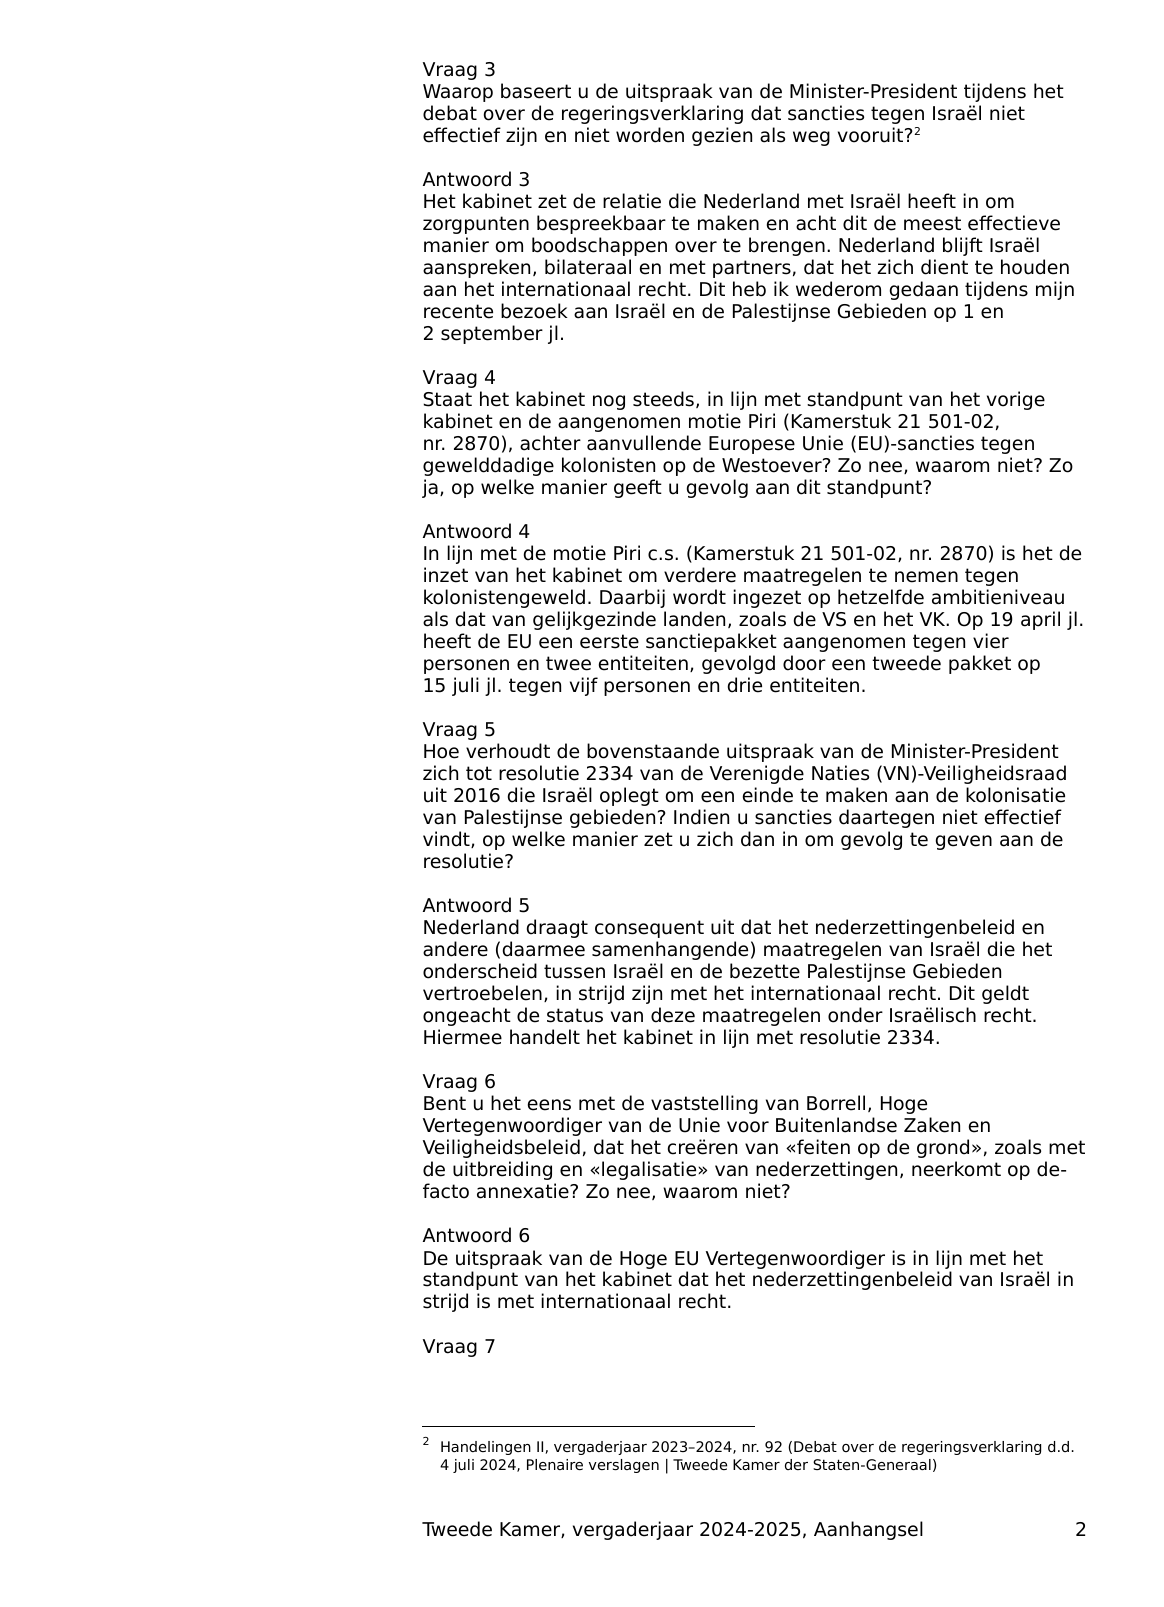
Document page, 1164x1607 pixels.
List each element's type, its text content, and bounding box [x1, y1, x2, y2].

text Waarop baseert u de uitspraak van de Minister-President tijdens het debat over de regeringsverklaring dat sancties tegen Israël niet effectief zijn en niet worden gezien als weg vooruit? [422, 81, 1087, 147]
text Vraag 7 [422, 1336, 1087, 1357]
text Vraag 5 [422, 719, 1087, 741]
text Het kabinet zet de relatie die Nederland met Israël heeft in om zorgpunten bespreekbaar te maken en acht dit de meest effectieve manier om boodschappen over te brengen. Nederland blijft Israël aanspreken, bilateraal en met partners, dat het zich dient te houden aan het internationaal recht. Dit heb ik wederom gedaan tijdens mijn recente bezoek aan Israël en de Palestijnse Gebieden op 1 en 2 september jl. [422, 191, 1087, 345]
text Bent u het eens met de vaststelling van Borrell, Hoge Vertegenwoordiger van de Unie voor Buitenlandse Zaken en Veiligheidsbeleid, dat het creëren van «feiten op de grond», zoals met de uitbreiding en «legalisatie» van nederzettingen, neerkomt op de-facto annexatie? Zo nee, waarom niet? [422, 1093, 1087, 1203]
text Antwoord 6 [422, 1225, 1087, 1247]
text Antwoord 4 [422, 521, 1087, 543]
text Vraag 6 [422, 1071, 1087, 1093]
text Antwoord 5 [422, 895, 1087, 917]
text Staat het kabinet nog steeds, in lijn met standpunt van het vorige kabinet en de aangenomen motie Piri (Kamerstuk 21 501-02, nr. 2870), achter aanvullende Europese Unie (EU)-sancties tegen gewelddadige kolonisten op de Westoever? Zo nee, waarom niet? Zo ja, op welke manier geeft u gevolg aan dit standpunt? [422, 389, 1087, 499]
text De uitspraak van de Hoge EU Vertegenwoordiger is in lijn met het standpunt van het kabinet dat het nederzettingenbeleid van Israël in strijd is met internationaal recht. [422, 1247, 1087, 1313]
text In lijn met de motie Piri c.s. (Kamerstuk 21 501-02, nr. 2870) is het de inzet van het kabinet om verdere maatregelen te nemen tegen kolonistengeweld. Daarbij wordt ingezet op hetzelfde ambitieniveau als dat van gelijkgezinde landen, zoals de VS en het VK. Op 19 april jl. heeft de EU een eerste sanctiepakket aangenomen tegen vier personen en twee entiteiten, gevolgd door een tweede pakket op 15 juli jl. tegen vijf personen en drie entiteiten. [422, 543, 1087, 697]
text Vraag 3 [422, 59, 1087, 81]
text Nederland draagt consequent uit dat het nederzettingenbeleid en andere (daarmee samenhangende) maatregelen van Israël die het onderscheid tussen Israël en de bezette Palestijnse Gebieden vertroebelen, in strijd zijn met het internationaal recht. Dit geldt ongeacht de status van deze maatregelen onder Israëlisch recht. Hiermee handelt het kabinet in lijn met resolutie 2334. [422, 917, 1087, 1049]
text Antwoord 3 [422, 169, 1087, 191]
text Handelingen II, vergaderjaar 2023–2024, nr. 92 (Debat over de regeringsverklaring d.d. 4 juli 2024, Plenaire verslagen | Tweede Kamer der Staten-Generaal) [422, 1435, 1087, 1474]
text Vraag 4 [422, 367, 1087, 389]
text Hoe verhoudt de bovenstaande uitspraak van de Minister-President zich tot resolutie 2334 van de Verenigde Naties (VN)-Veiligheidsraad uit 2016 die Israël oplegt om een einde te maken aan de kolonisatie van Palestijnse gebieden? Indien u sancties daartegen niet effectief vindt, op welke manier zet u zich dan in om gevolg te geven aan de resolutie? [422, 741, 1087, 873]
